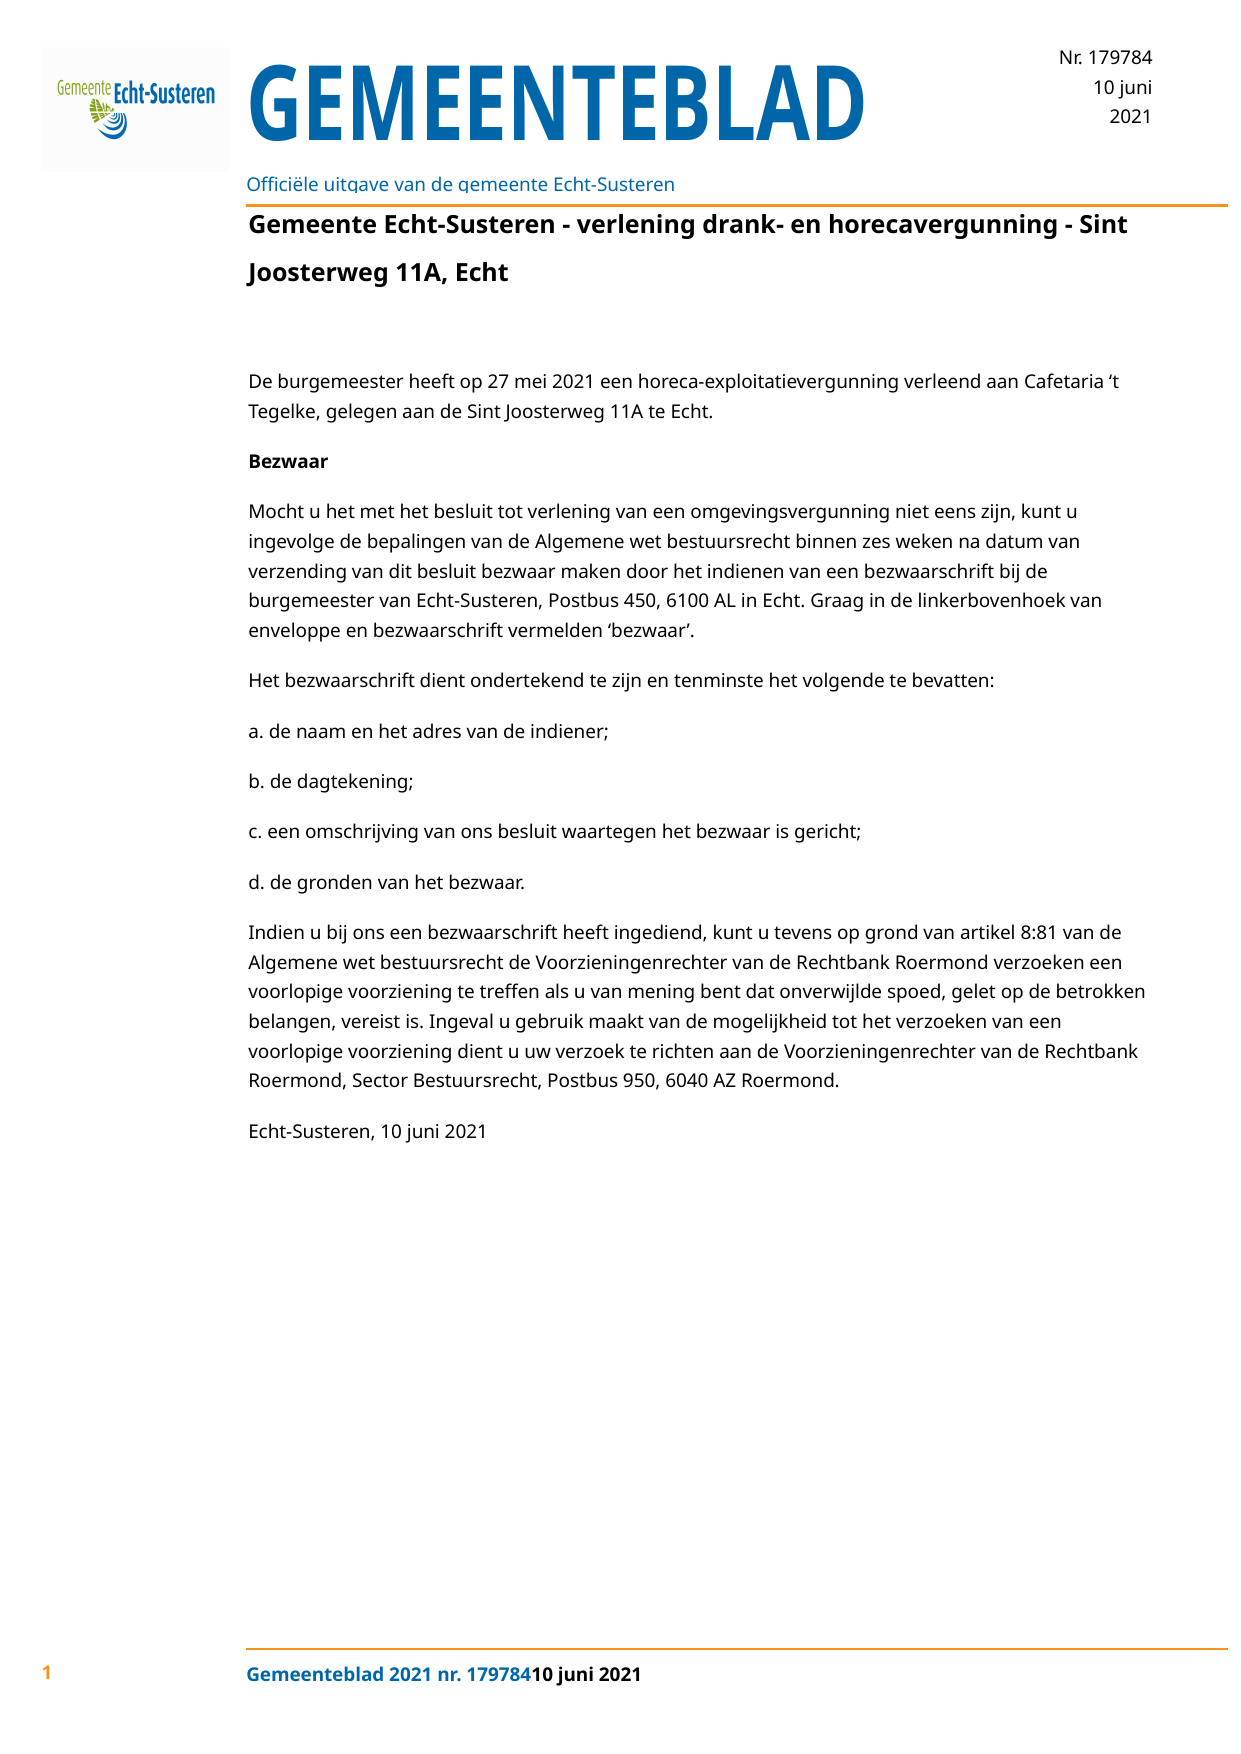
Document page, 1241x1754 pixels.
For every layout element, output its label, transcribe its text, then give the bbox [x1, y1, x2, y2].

text Indien u bij ons een bezwaarschrift heeft ingediend, kunt u tevens op grond van artikel 8:81 van de Algemene wet bestuursrecht de Voorzieningenrechter van de Rechtbank Roermond verzoeken een voorlopige voorziening te treffen als u van mening bent dat onverwijlde spoed, gelet op de betrokken belangen, vereist is. Ingeval u gebruik maakt van de mogelijkheid tot het verzoeken van een voorlopige voorziening dient u uw verzoek te richten aan de Voorzieningenrechter van de Rechtbank Roermond, Sector Bestuursrecht, Postbus 950, 6040 AZ Roermond. [248, 919, 1152, 1093]
text Het bezwaarschrift dient ondertekend te zijn en tenminste het volgende te bevatten: [248, 667, 1152, 693]
text Echt-Susteren, 10 juni 2021 [248, 1118, 1152, 1144]
text Bezwaar [248, 448, 1152, 474]
text Gemeente Echt-Susteren - verlening drank- en horecavergunning - Sint Joosterweg 11A, Echt [248, 207, 1152, 288]
text c. een omschrijving van ons besluit waartegen het bezwaar is gericht; [248, 819, 1152, 844]
text d. de gronden van het bezwaar. [248, 869, 1152, 895]
text De burgemeester heeft op 27 mei 2021 een horeca-exploitatievergunning verleend aan Cafetaria ‘t Tegelke, gelegen aan de Sint Joosterweg 11A te Echt. [248, 368, 1152, 424]
text b. de dagtekening; [248, 768, 1152, 794]
text a. de naam en het adres van de indiener; [248, 718, 1152, 744]
picture [41, 47, 231, 172]
text Mocht u het met het besluit tot verlening van een omgevingsvergunning niet eens zijn, kunt u ingevolge de bepalingen van de Algemene wet bestuursrecht binnen zes weken na datum van verzending van dit besluit bezwaar maken door het indienen van een bezwaarschrift bij de burgemeester van Echt-Susteren, Postbus 450, 6100 AL in Echt. Graag in de linkerbovenhoek van enveloppe en bezwaarschrift vermelden ‘bezwaar’. [248, 499, 1152, 643]
